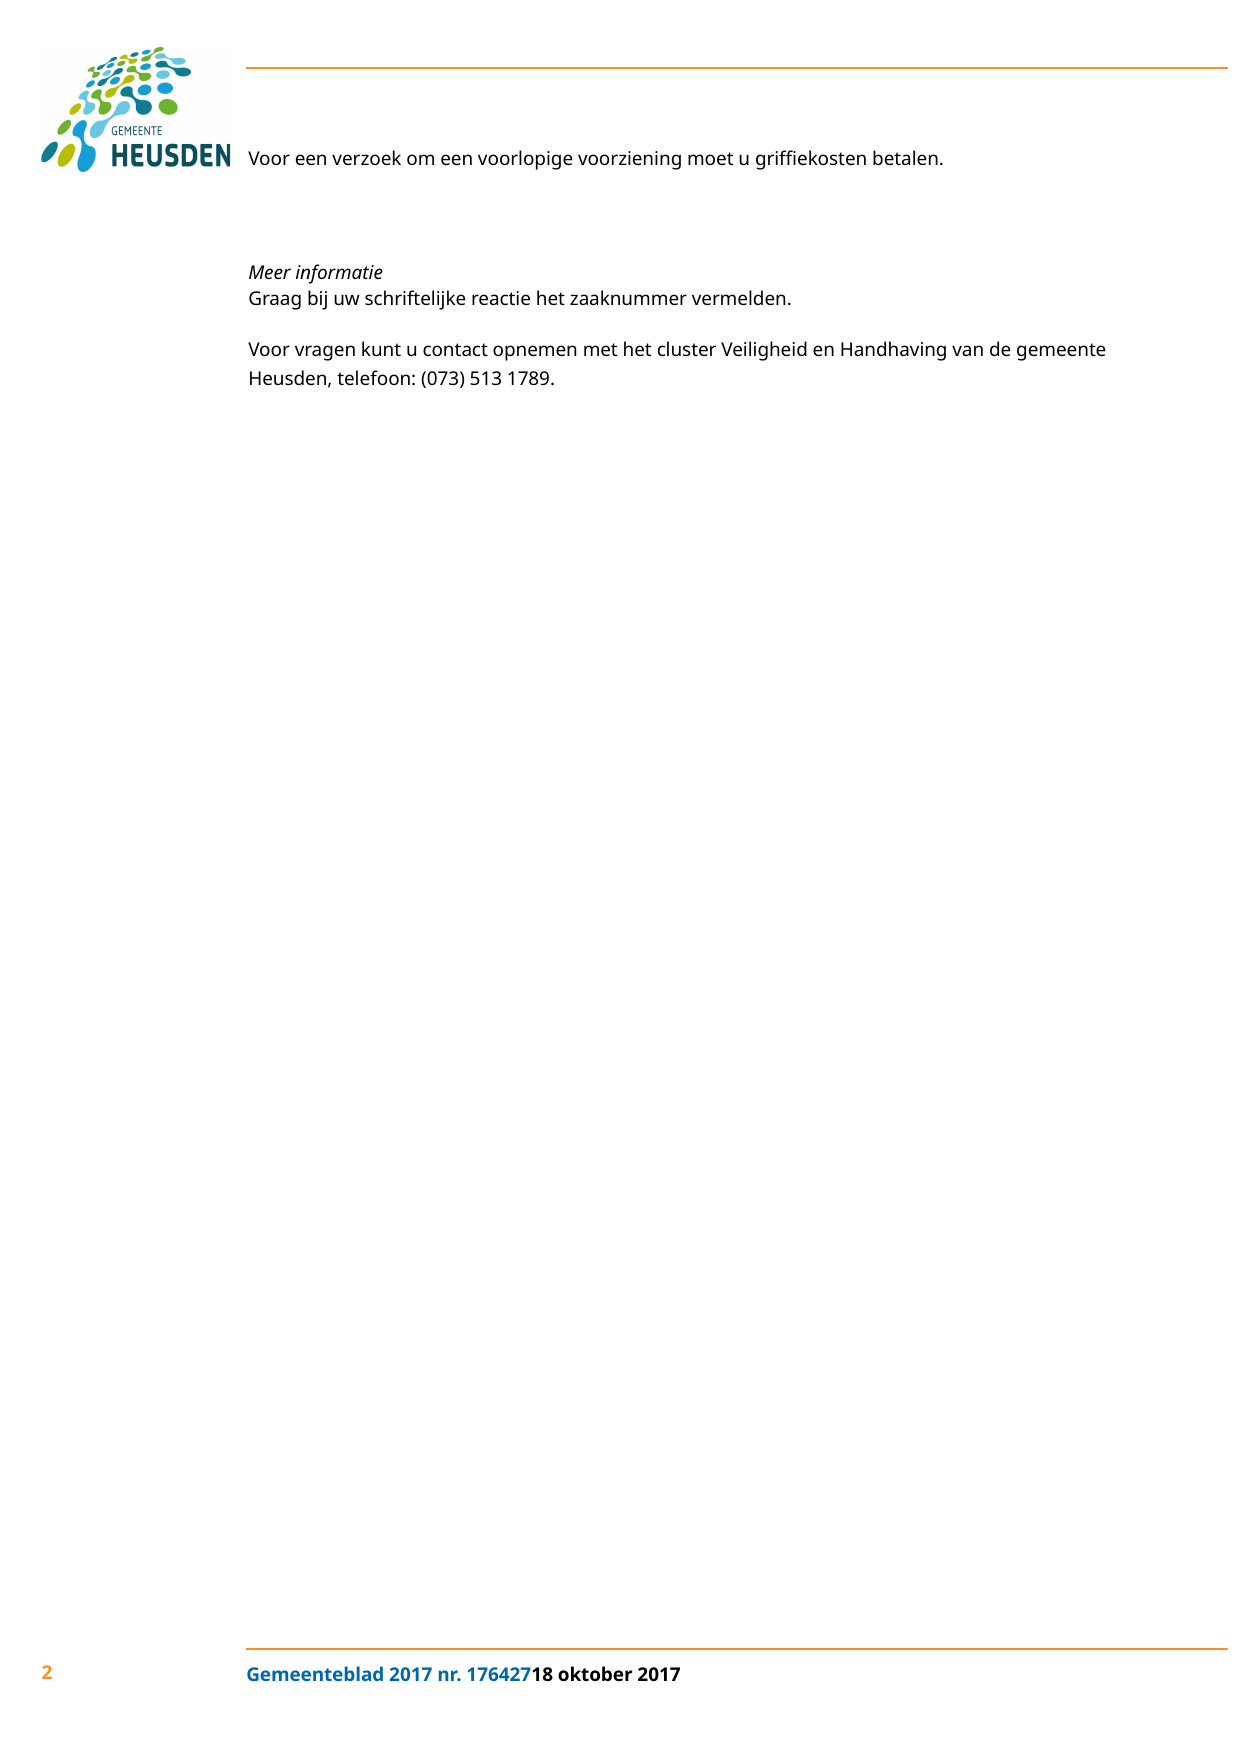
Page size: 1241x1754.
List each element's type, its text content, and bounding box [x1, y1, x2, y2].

text Graag bij uw schriftelijke reactie het zaaknummer vermelden. [248, 285, 1152, 311]
picture [41, 47, 231, 172]
text Voor een verzoek om een voorlopige voorziening moet u griffiekosten betalen. [248, 145, 1152, 171]
text Meer informatie [248, 259, 1152, 285]
text Voor vragen kunt u contact opnemen met het cluster Veiligheid en Handhaving van de gemeente Heusden, telefoon: (073) 513 1789. [248, 336, 1152, 391]
